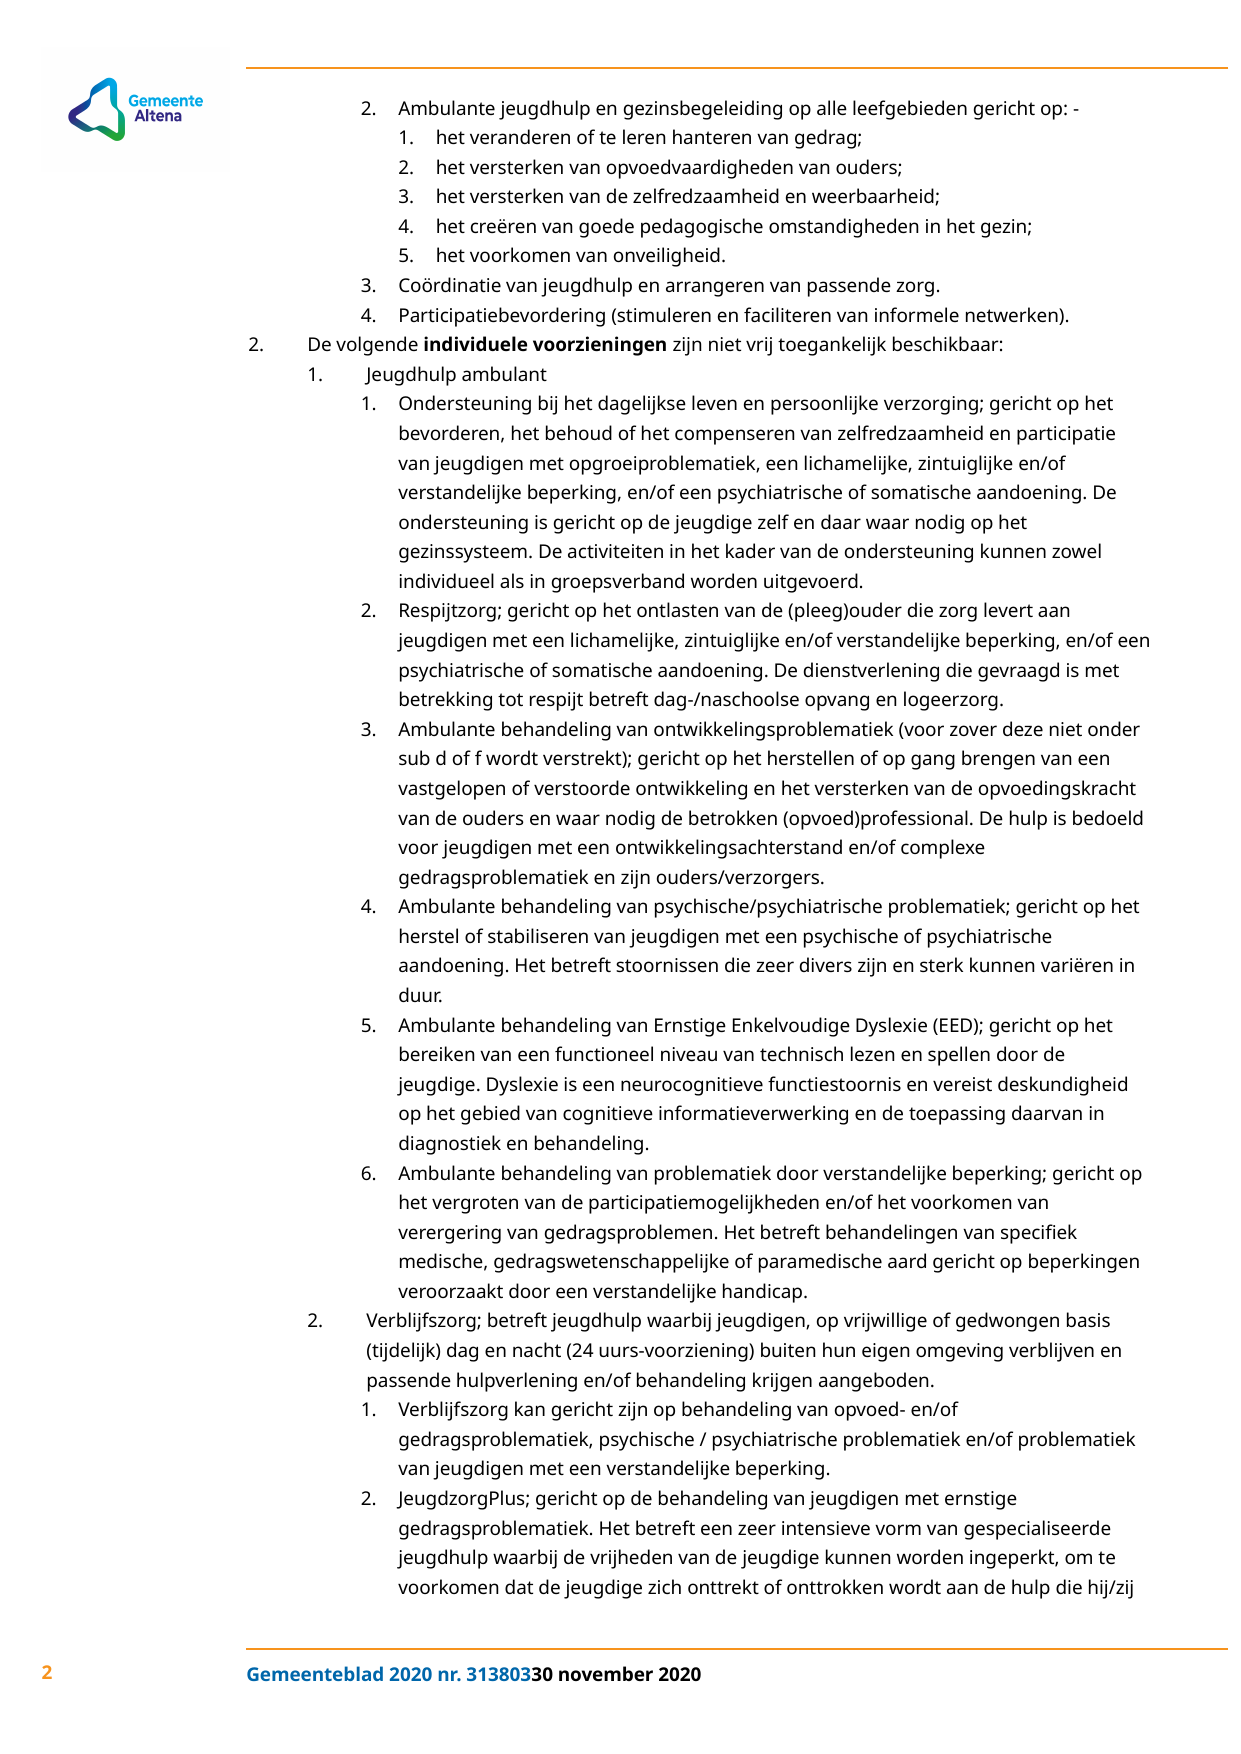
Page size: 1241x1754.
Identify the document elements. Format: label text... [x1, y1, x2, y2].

list het versterken van de zelfredzaamheid en weerbaarheid; [398, 183, 1152, 209]
list het veranderen of te leren hanteren van gedrag; [398, 124, 1152, 150]
list Ambulante behandeling van Ernstige Enkelvoudige Dyslexie (EED); gericht op het bereiken van een functioneel niveau van technisch lezen en spellen door de jeugdige. Dyslexie is een neurocognitieve functiestoornis en vereist deskundigheid op het gebied van cognitieve informatieverwerking en de toepassing daarvan in diagnostiek en behandeling. [361, 1012, 1152, 1156]
list Participatiebevordering (stimuleren en faciliteren van informele netwerken). [361, 302, 1152, 328]
list het voorkomen van onveiligheid. [398, 243, 1152, 268]
list Verblijfszorg kan gericht zijn op behandeling van opvoed- en/of gedragsproblematiek, psychische / psychiatrische problematiek en/of problematiek van jeugdigen met een verstandelijke beperking. [361, 1396, 1152, 1481]
list het versterken van opvoedvaardigheden van ouders; [398, 154, 1152, 180]
list Respijtzorg; gericht op het ontlasten van de (pleeg)ouder die zorg levert aan jeugdigen met een lichamelijke, zintuiglijke en/of verstandelijke beperking, en/of een psychiatrische of somatische aandoening. De dienstverlening die gevraagd is met betrekking tot respijt betreft dag-/naschoolse opvang en logeerzorg. [361, 598, 1152, 712]
list Ambulante jeugdhulp en gezinsbegeleiding op alle leefgebieden gericht op: - [361, 95, 1152, 121]
list Ambulante behandeling van problematiek door verstandelijke beperking; gericht op het vergroten van de participatiemogelijkheden en/of het voorkomen van verergering van gedragsproblemen. Het betreft behandelingen van specifiek medische, gedragswetenschappelijke of paramedische aard gericht op beperkingen veroorzaakt door een verstandelijke handicap. [361, 1160, 1152, 1304]
list Jeugdhulp ambulant [307, 361, 1152, 387]
list Ambulante behandeling van psychische/psychiatrische problematiek; gericht op het herstel of stabiliseren van jeugdigen met een psychische of psychiatrische aandoening. Het betreft stoornissen die zeer divers zijn en sterk kunnen variëren in duur. [361, 893, 1152, 1008]
list Coördinatie van jeugdhulp en arrangeren van passende zorg. [361, 272, 1152, 298]
list het creëren van goede pedagogische omstandigheden in het gezin; [398, 213, 1152, 239]
picture [41, 47, 231, 172]
list De volgende individuele voorzieningen zijn niet vrij toegankelijk beschikbaar: [248, 331, 1152, 357]
list Ondersteuning bij het dagelijkse leven en persoonlijke verzorging; gericht op het bevorderen, het behoud of het compenseren van zelfredzaamheid en participatie van jeugdigen met opgroeiproblematiek, een lichamelijke, zintuiglijke en/of verstandelijke beperking, en/of een psychiatrische of somatische aandoening. De ondersteuning is gericht op de jeugdige zelf en daar waar nodig op het gezinssysteem. De activiteiten in het kader van de ondersteuning kunnen zowel individueel als in groepsverband worden uitgevoerd. [361, 391, 1152, 594]
list Verblijfszorg; betreft jeugdhulp waarbij jeugdigen, op vrijwillige of gedwongen basis (tijdelijk) dag en nacht (24 uurs-voorziening) buiten hun eigen omgeving verblijven en passende hulpverlening en/of behandeling krijgen aangeboden. [307, 1308, 1152, 1393]
list Ambulante behandeling van ontwikkelingsproblematiek (voor zover deze niet onder sub d of f wordt verstrekt); gericht op het herstellen of op gang brengen van een vastgelopen of verstoorde ontwikkeling en het versterken van de opvoedingskracht van de ouders en waar nodig de betrokken (opvoed)professional. De hulp is bedoeld voor jeugdigen met een ontwikkelingsachterstand en/of complexe gedragsproblematiek en zijn ouders/verzorgers. [361, 716, 1152, 890]
list JeugdzorgPlus; gericht op de behandeling van jeugdigen met ernstige gedragsproblematiek. Het betreft een zeer intensieve vorm van gespecialiseerde jeugdhulp waarbij de vrijheden van de jeugdige kunnen worden ingeperkt, om te voorkomen dat de jeugdige zich onttrekt of onttrokken wordt aan de hulp die hij/zij [361, 1485, 1152, 1600]
